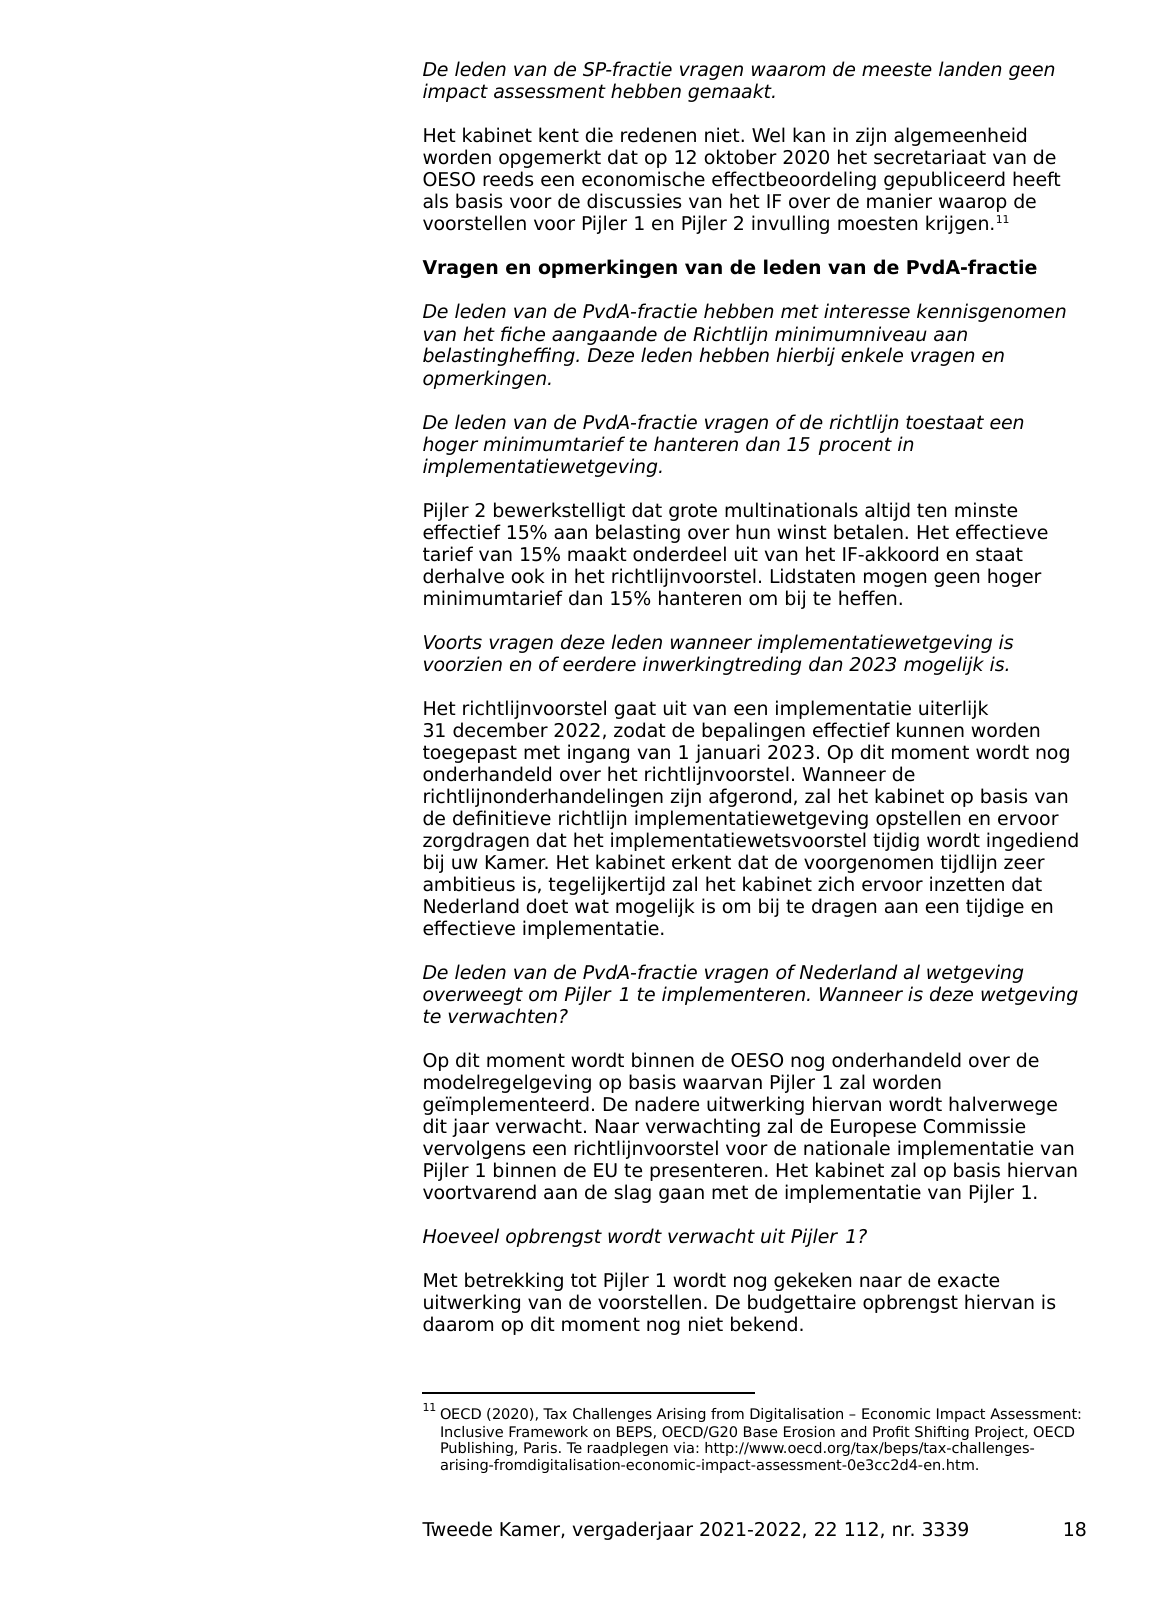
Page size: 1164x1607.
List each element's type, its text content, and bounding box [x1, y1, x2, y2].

text De leden van de PvdA-fractie hebben met interesse kennisgenomen van het fiche aangaande de Richtlijn minimumniveau aan belastingheffing. Deze leden hebben hierbij enkele vragen en opmerkingen. [422, 301, 1087, 389]
text Voorts vragen deze leden wanneer implementatiewetgeving is voorzien en of eerdere inwerkingtreding dan 2023 mogelijk is. [422, 632, 1087, 676]
text Het kabinet kent die redenen niet. Wel kan in zijn algemeenheid worden opgemerkt dat op 12 oktober 2020 het secretariaat van de OESO reeds een economische effectbeoordeling gepubliceerd heeft als basis voor de discussies van het IF over de manier waarop de voorstellen voor Pijler 1 en Pijler 2 invulling moesten krijgen. [422, 125, 1087, 235]
subtitle Vragen en opmerkingen van de leden van de PvdA-fractie [422, 257, 1087, 279]
text OECD (2020), Tax Challenges Arising from Digitalisation – Economic Impact Assessment: Inclusive Framework on BEPS, OECD/G20 Base Erosion and Profit Shifting Project, OECD Publishing, Paris. Te raadplegen via: http://www.oecd.org/tax/beps/tax-challenges-arising-fromdigitalisation-economic-impact-assessment-0e3cc2d4-en.htm. [422, 1402, 1087, 1474]
text De leden van de PvdA-fractie vragen of de richtlijn toestaat een hoger minimumtarief te hanteren dan 15 procent in implementatiewetgeving. [422, 412, 1087, 477]
text Het richtlijnvoorstel gaat uit van een implementatie uiterlijk 31 december 2022, zodat de bepalingen effectief kunnen worden toegepast met ingang van 1 januari 2023. Op dit moment wordt nog onderhandeld over het richtlijnvoorstel. Wanneer de richtlijnonderhandelingen zijn afgerond, zal het kabinet op basis van de definitieve richtlijn implementatiewetgeving opstellen en ervoor zorgdragen dat het implementatiewetsvoorstel tijdig wordt ingediend bij uw Kamer. Het kabinet erkent dat de voorgenomen tijdlijn zeer ambitieus is, tegelijkertijd zal het kabinet zich ervoor inzetten dat Nederland doet wat mogelijk is om bij te dragen aan een tijdige en effectieve implementatie. [422, 698, 1087, 940]
text De leden van de PvdA-fractie vragen of Nederland al wetgeving overweegt om Pijler 1 te implementeren. Wanneer is deze wetgeving te verwachten? [422, 962, 1087, 1028]
text Met betrekking tot Pijler 1 wordt nog gekeken naar de exacte uitwerking van de voorstellen. De budgettaire opbrengst hiervan is daarom op dit moment nog niet bekend. [422, 1270, 1087, 1336]
text Pijler 2 bewerkstelligt dat grote multinationals altijd ten minste effectief 15% aan belasting over hun winst betalen. Het effectieve tarief van 15% maakt onderdeel uit van het IF-akkoord en staat derhalve ook in het richtlijnvoorstel. Lidstaten mogen geen hoger minimumtarief dan 15% hanteren om bij te heffen. [422, 500, 1087, 609]
text Op dit moment wordt binnen de OESO nog onderhandeld over de modelregelgeving op basis waarvan Pijler 1 zal worden geïmplementeerd. De nadere uitwerking hiervan wordt halverwege dit jaar verwacht. Naar verwachting zal de Europese Commissie vervolgens een richtlijnvoorstel voor de nationale implementatie van Pijler 1 binnen de EU te presenteren. Het kabinet zal op basis hiervan voortvarend aan de slag gaan met de implementatie van Pijler 1. [422, 1050, 1087, 1204]
text De leden van de SP-fractie vragen waarom de meeste landen geen impact assessment hebben gemaakt. [422, 59, 1087, 103]
text Hoeveel opbrengst wordt verwacht uit Pijler 1? [422, 1226, 1087, 1248]
